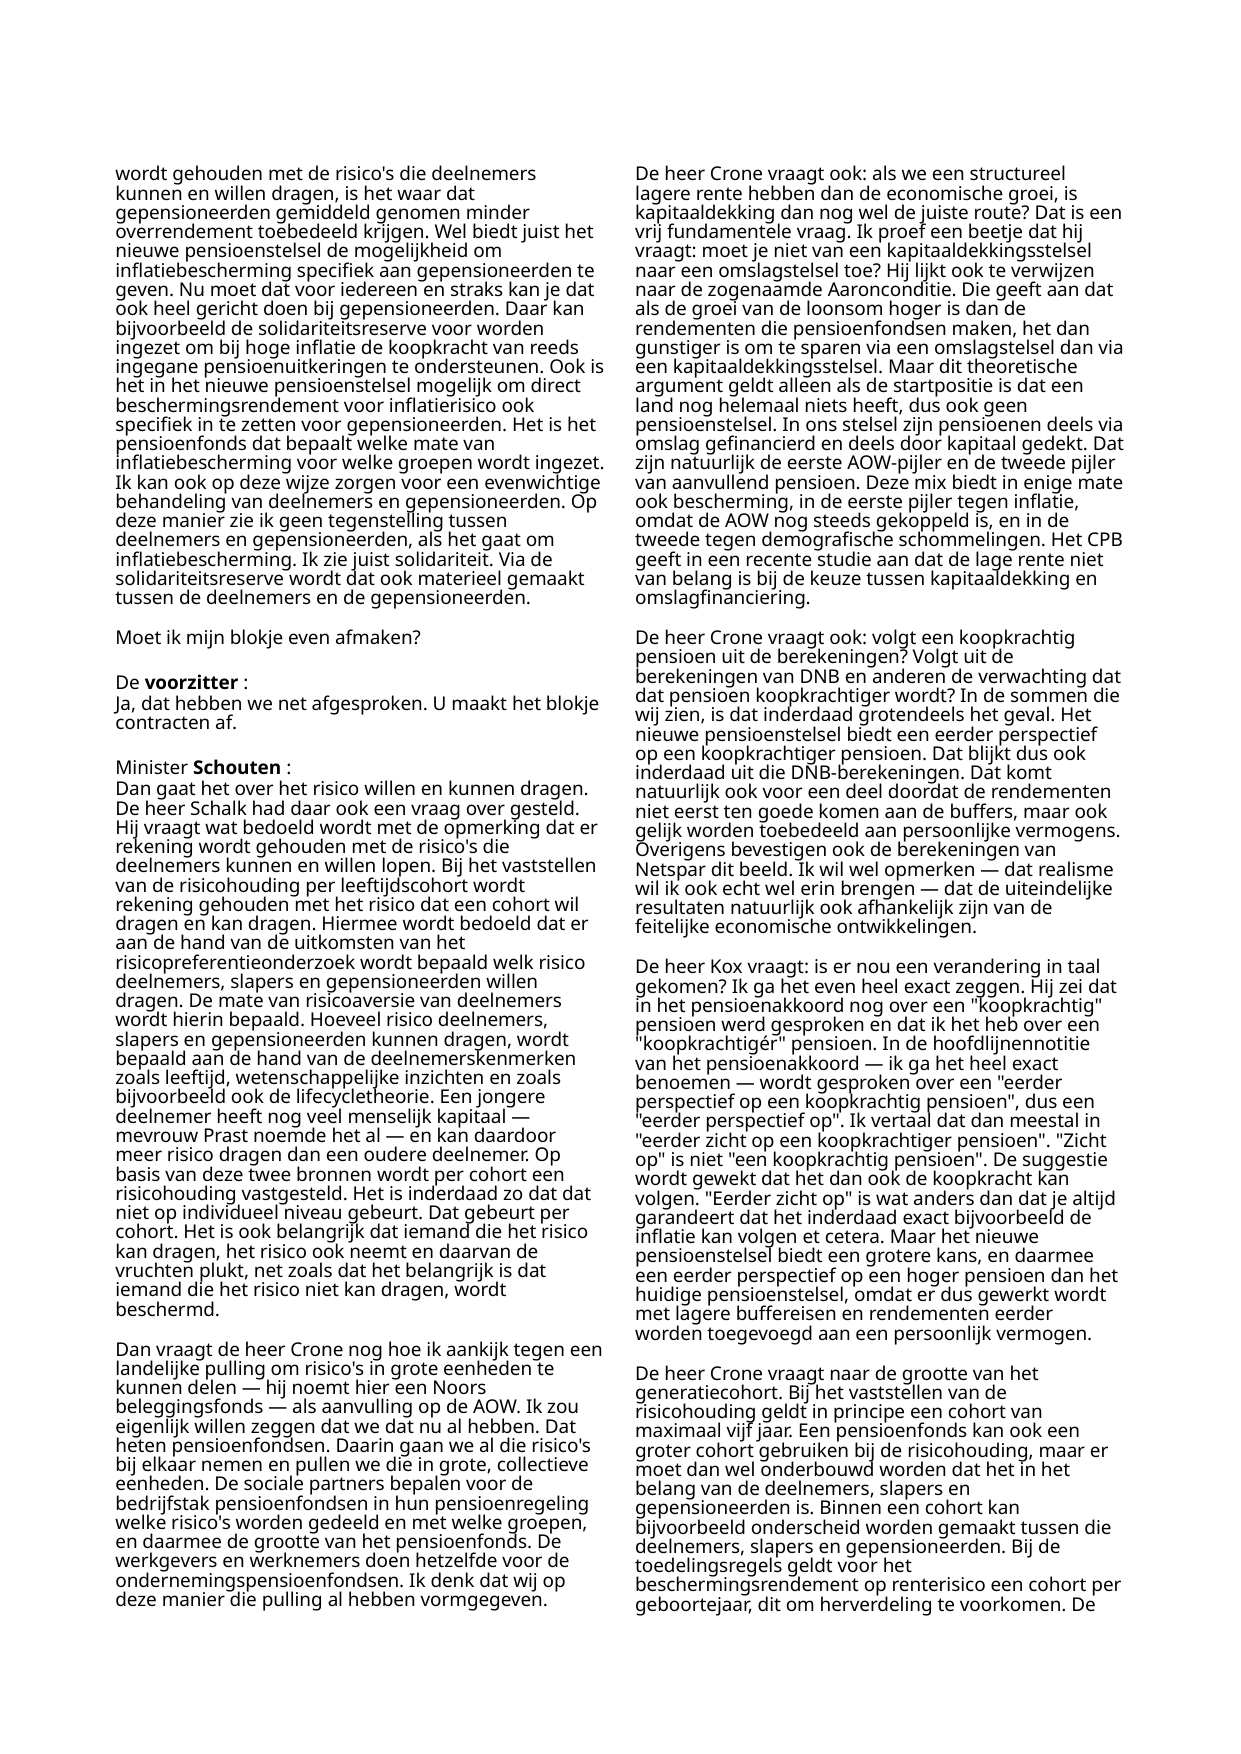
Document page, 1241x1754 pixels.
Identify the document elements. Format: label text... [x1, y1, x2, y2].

text Moet ik mijn blokje even afmaken? [115, 629, 605, 648]
text De heer Crone vraagt ook: als we een structureel lagere rente hebben dan de economische groei, is kapitaaldekking dan nog wel de juiste route? Dat is een vrij fundamentele vraag. Ik proef een beetje dat hij vraagt: moet je niet van een kapitaaldekkingsstelsel naar een omslagstelsel toe? Hij lijkt ook te verwijzen naar de zogenaamde Aaronconditie. Die geeft aan dat als de groei van de loonsom hoger is dan de rendementen die pensioenfondsen maken, het dan gunstiger is om te sparen via een omslagstelsel dan via een kapitaaldekkingsstelsel. Maar dit theoretische argument geldt alleen als de startpositie is dat een land nog helemaal niets heeft, dus ook geen pensioenstelsel. In ons stelsel zijn pensioenen deels via omslag gefinancierd en deels door kapitaal gedekt. Dat zijn natuurlijk de eerste AOW-pijler en de tweede pijler van aanvullend pensioen. Deze mix biedt in enige mate ook bescherming, in de eerste pijler tegen inflatie, omdat de AOW nog steeds gekoppeld is, en in de tweede tegen demografische schommelingen. Het CPB geeft in een recente studie aan dat de lage rente niet van belang is bij de keuze tussen kapitaaldekking en omslagfinanciering. [635, 165, 1125, 608]
text De heer Kox vraagt: is er nou een verandering in taal gekomen? Ik ga het even heel exact zeggen. Hij zei dat in het pensioenakkoord nog over een "koopkrachtig" pensioen werd gesproken en dat ik het heb over een "koopkrachtigér" pensioen. In de hoofdlijnennotitie van het pensioenakkoord — ik ga het heel exact benoemen — wordt gesproken over een "eerder perspectief op een koopkrachtig pensioen", dus een "eerder perspectief op". Ik vertaal dat dan meestal in "eerder zicht op een koopkrachtiger pensioen". "Zicht op" is niet "een koopkrachtig pensioen". De suggestie wordt gewekt dat het dan ook de koopkracht kan volgen. "Eerder zicht op" is wat anders dan dat je altijd garandeert dat het inderdaad exact bijvoorbeeld de inflatie kan volgen et cetera. Maar het nieuwe pensioenstelsel biedt een grotere kans, en daarmee een eerder perspectief op een hoger pensioen dan het huidige pensioenstelsel, omdat er dus gewerkt wordt met lagere buffereisen en rendementen eerder worden toegevoegd aan een persoonlijk vermogen. [635, 958, 1125, 1344]
text Dan gaat het over het risico willen en kunnen dragen. De heer Schalk had daar ook een vraag over gesteld. Hij vraagt wat bedoeld wordt met de opmerking dat er rekening wordt gehouden met de risico's die deelnemers kunnen en willen lopen. Bij het vaststellen van de risicohouding per leeftijdscohort wordt rekening gehouden met het risico dat een cohort wil dragen en kan dragen. Hiermee wordt bedoeld dat er aan de hand van de uitkomsten van het risicopreferentieonderzoek wordt bepaald welk risico deelnemers, slapers en gepensioneerden willen dragen. De mate van risicoaversie van deelnemers wordt hierin bepaald. Hoeveel risico deelnemers, slapers en gepensioneerden kunnen dragen, wordt bepaald aan de hand van de deelnemerskenmerken zoals leeftijd, wetenschappelijke inzichten en zoals bijvoorbeeld ook de lifecycletheorie. Een jongere deelnemer heeft nog veel menselijk kapitaal — mevrouw Prast noemde het al — en kan daardoor meer risico dragen dan een oudere deelnemer. Op basis van deze twee bronnen wordt per cohort een risicohouding vastgesteld. Het is inderdaad zo dat dat niet op individueel niveau gebeurt. Dat gebeurt per cohort. Het is ook belangrijk dat iemand die het risico kan dragen, het risico ook neemt en daarvan de vruchten plukt, net zoals dat het belangrijk is dat iemand die het risico niet kan dragen, wordt beschermd. [115, 780, 605, 1320]
text Minister Schouten : [115, 754, 605, 780]
text Dan vraagt de heer Crone nog hoe ik aankijk tegen een landelijke pulling om risico's in grote eenheden te kunnen delen — hij noemt hier een Noors beleggingsfonds — als aanvulling op de AOW. Ik zou eigenlijk willen zeggen dat we dat nu al hebben. Dat heten pensioenfondsen. Daarin gaan we al die risico's bij elkaar nemen en pullen we die in grote, collectieve eenheden. De sociale partners bepalen voor de bedrijfstak pensioenfondsen in hun pensioenregeling welke risico's worden gedeeld en met welke groepen, en daarmee de grootte van het pensioenfonds. De werkgevers en werknemers doen hetzelfde voor de ondernemingspensioenfondsen. Ik denk dat wij op deze manier die pulling al hebben vormgegeven. [115, 1341, 605, 1610]
text wordt gehouden met de risico's die deelnemers kunnen en willen dragen, is het waar dat gepensioneerden gemiddeld genomen minder overrendement toebedeeld krijgen. Wel biedt juist het nieuwe pensioenstelsel de mogelijkheid om inflatiebescherming specifiek aan gepensioneerden te geven. Nu moet dat voor iedereen en straks kan je dat ook heel gericht doen bij gepensioneerden. Daar kan bijvoorbeeld de solidariteitsreserve voor worden ingezet om bij hoge inflatie de koopkracht van reeds ingegane pensioenuitkeringen te ondersteunen. Ook is het in het nieuwe pensioenstelsel mogelijk om direct beschermingsrendement voor inflatierisico ook specifiek in te zetten voor gepensioneerden. Het is het pensioenfonds dat bepaalt welke mate van inflatiebescherming voor welke groepen wordt ingezet. Ik kan ook op deze wijze zorgen voor een evenwichtige behandeling van deelnemers en gepensioneerden. Op deze manier zie ik geen tegenstelling tussen deelnemers en gepensioneerden, als het gaat om inflatiebescherming. Ik zie juist solidariteit. Via de solidariteitsreserve wordt dat ook materieel gemaakt tussen de deelnemers en de gepensioneerden. [115, 165, 605, 608]
text De heer Crone vraagt ook: volgt een koopkrachtig pensioen uit de berekeningen? Volgt uit de berekeningen van DNB en anderen de verwachting dat dat pensioen koopkrachtiger wordt? In de sommen die wij zien, is dat inderdaad grotendeels het geval. Het nieuwe pensioenstelsel biedt een eerder perspectief op een koopkrachtiger pensioen. Dat blijkt dus ook inderdaad uit die DNB-berekeningen. Dat komt natuurlijk ook voor een deel doordat de rendementen niet eerst ten goede komen aan de buffers, maar ook gelijk worden toebedeeld aan persoonlijke vermogens. Overigens bevestigen ook de berekeningen van Netspar dit beeld. Ik wil wel opmerken — dat realisme wil ik ook echt wel erin brengen — dat de uiteindelijke resultaten natuurlijk ook afhankelijk zijn van de feitelijke economische ontwikkelingen. [635, 629, 1125, 938]
text De voorzitter : [115, 669, 605, 695]
text De heer Crone vraagt naar de grootte van het generatiecohort. Bij het vaststellen van de risicohouding geldt in principe een cohort van maximaal vijf jaar. Een pensioenfonds kan ook een groter cohort gebruiken bij de risicohouding, maar er moet dan wel onderbouwd worden dat het in het belang van de deelnemers, slapers en gepensioneerden is. Binnen een cohort kan bijvoorbeeld onderscheid worden gemaakt tussen die deelnemers, slapers en gepensioneerden. Bij de toedelingsregels geldt voor het beschermingsrendement op renterisico een cohort per geboortejaar, dit om herverdeling te voorkomen. De [635, 1364, 1125, 1615]
text Ja, dat hebben we net afgesproken. U maakt het blokje contracten af. [115, 695, 605, 734]
